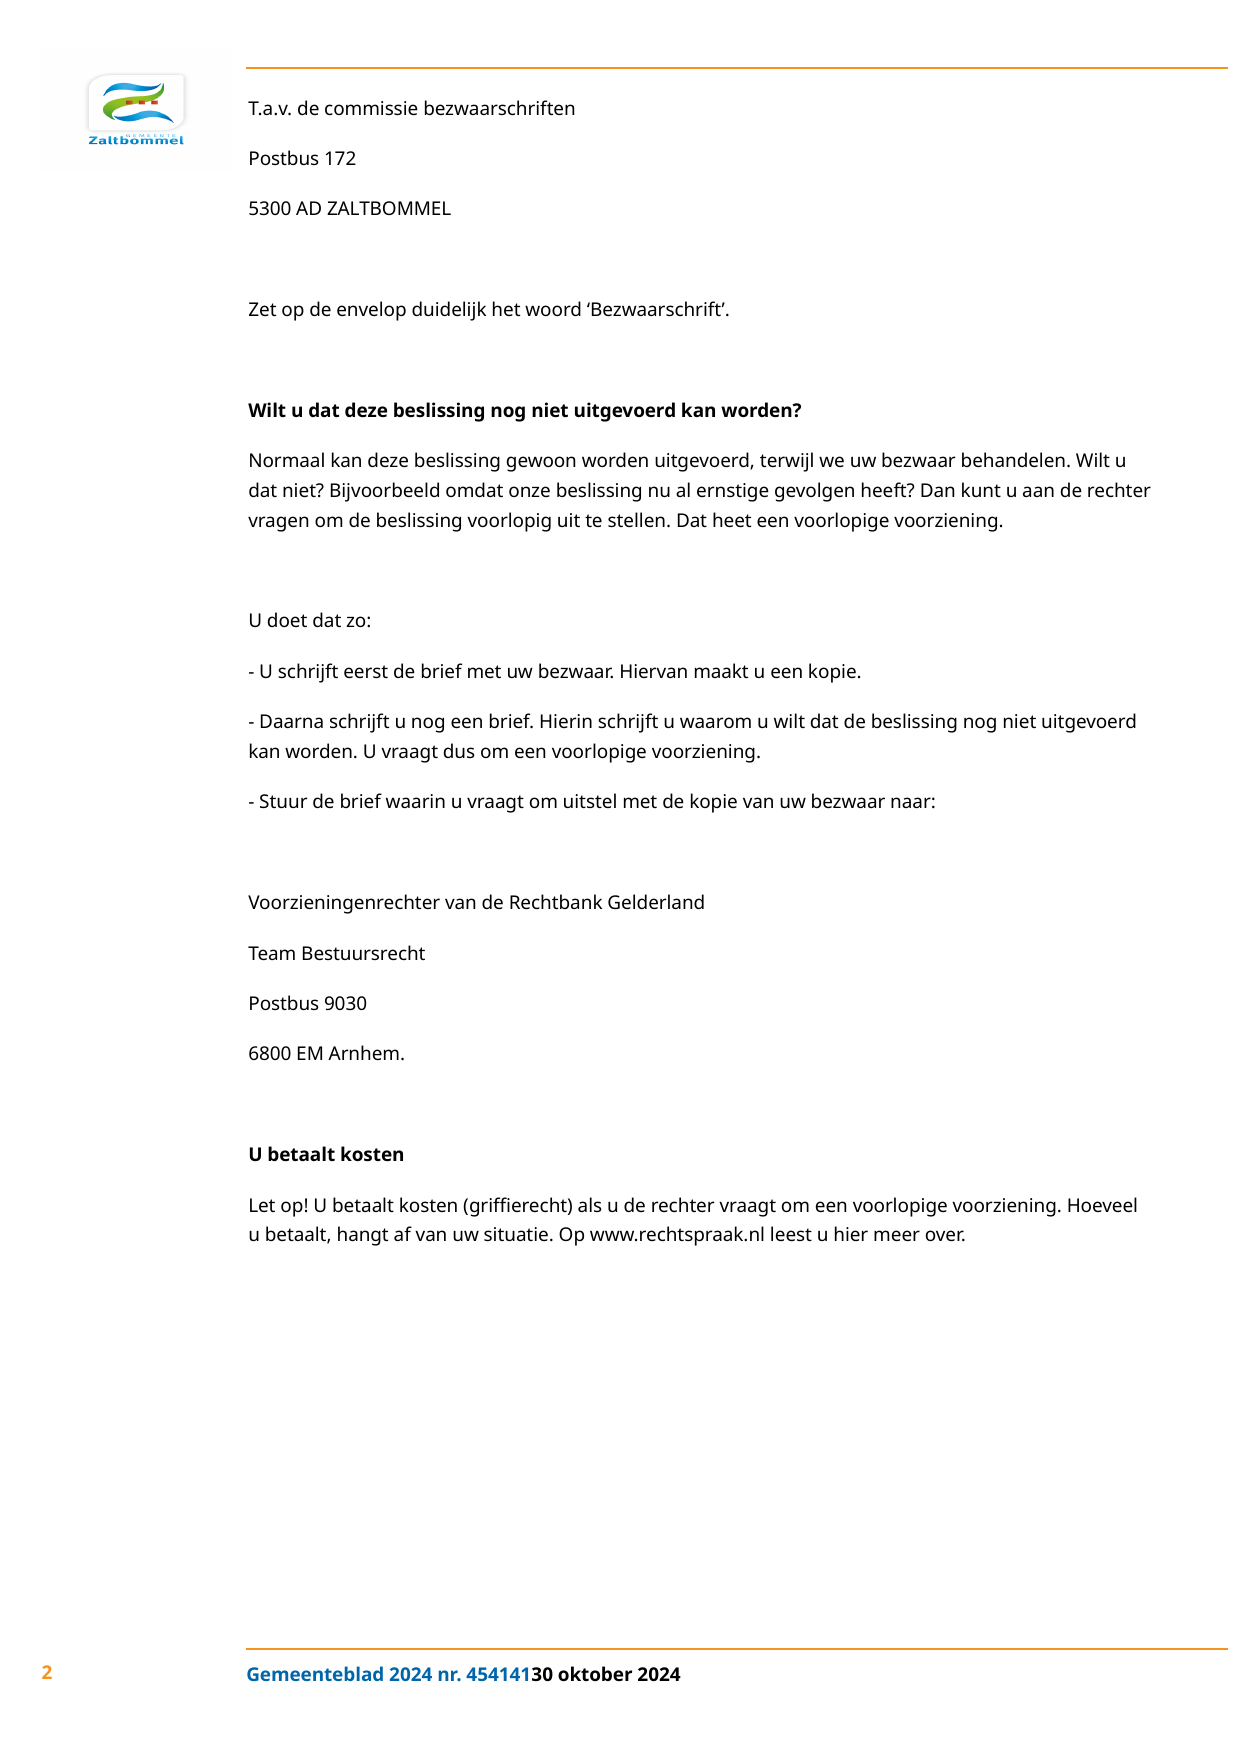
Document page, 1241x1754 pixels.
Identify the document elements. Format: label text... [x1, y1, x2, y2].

text - Daarna schrijft u nog een brief. Hierin schrijft u waarom u wilt dat de beslissing nog niet uitgevoerd kan worden. U vraagt dus om een voorlopige voorziening. [248, 708, 1152, 764]
text U doet dat zo: [248, 608, 1152, 633]
text Let op! U betaalt kosten (griffierecht) als u de rechter vraagt om een voorlopige voorziening. Hoeveel u betaalt, hangt af van uw situatie. Op www.rechtspraak.nl leest u hier meer over. [248, 1192, 1152, 1247]
text 5300 AD ZALTBOMMEL [248, 196, 1152, 221]
text Normaal kan deze beslissing gewoon worden uitgevoerd, terwijl we uw bezwaar behandelen. Wilt u dat niet? Bijvoorbeeld omdat onze beslissing nu al ernstige gevolgen heeft? Dan kunt u aan de rechter vragen om de beslissing voorlopig uit te stellen. Dat heet een voorlopige voorziening. [248, 448, 1152, 533]
text Voorzieningenrechter van de Rechtbank Gelderland [248, 889, 1152, 915]
text - Stuur de brief waarin u vraagt om uitstel met de kopie van uw bezwaar naar: [248, 788, 1152, 814]
text Zet op de envelop duidelijk het woord ‘Bezwaarschrift’. [248, 296, 1152, 322]
text Postbus 172 [248, 145, 1152, 171]
text - U schrijft eerst de brief met uw bezwaar. Hiervan maakt u een kopie. [248, 658, 1152, 684]
picture [41, 47, 231, 172]
text Postbus 9030 [248, 990, 1152, 1016]
text T.a.v. de commissie bezwaarschriften [248, 95, 1152, 121]
text U betaalt kosten [248, 1141, 1152, 1167]
text Team Bestuursrecht [248, 940, 1152, 966]
text Wilt u dat deze beslissing nog niet uitgevoerd kan worden? [248, 397, 1152, 423]
text 6800 EM Arnhem. [248, 1041, 1152, 1066]
